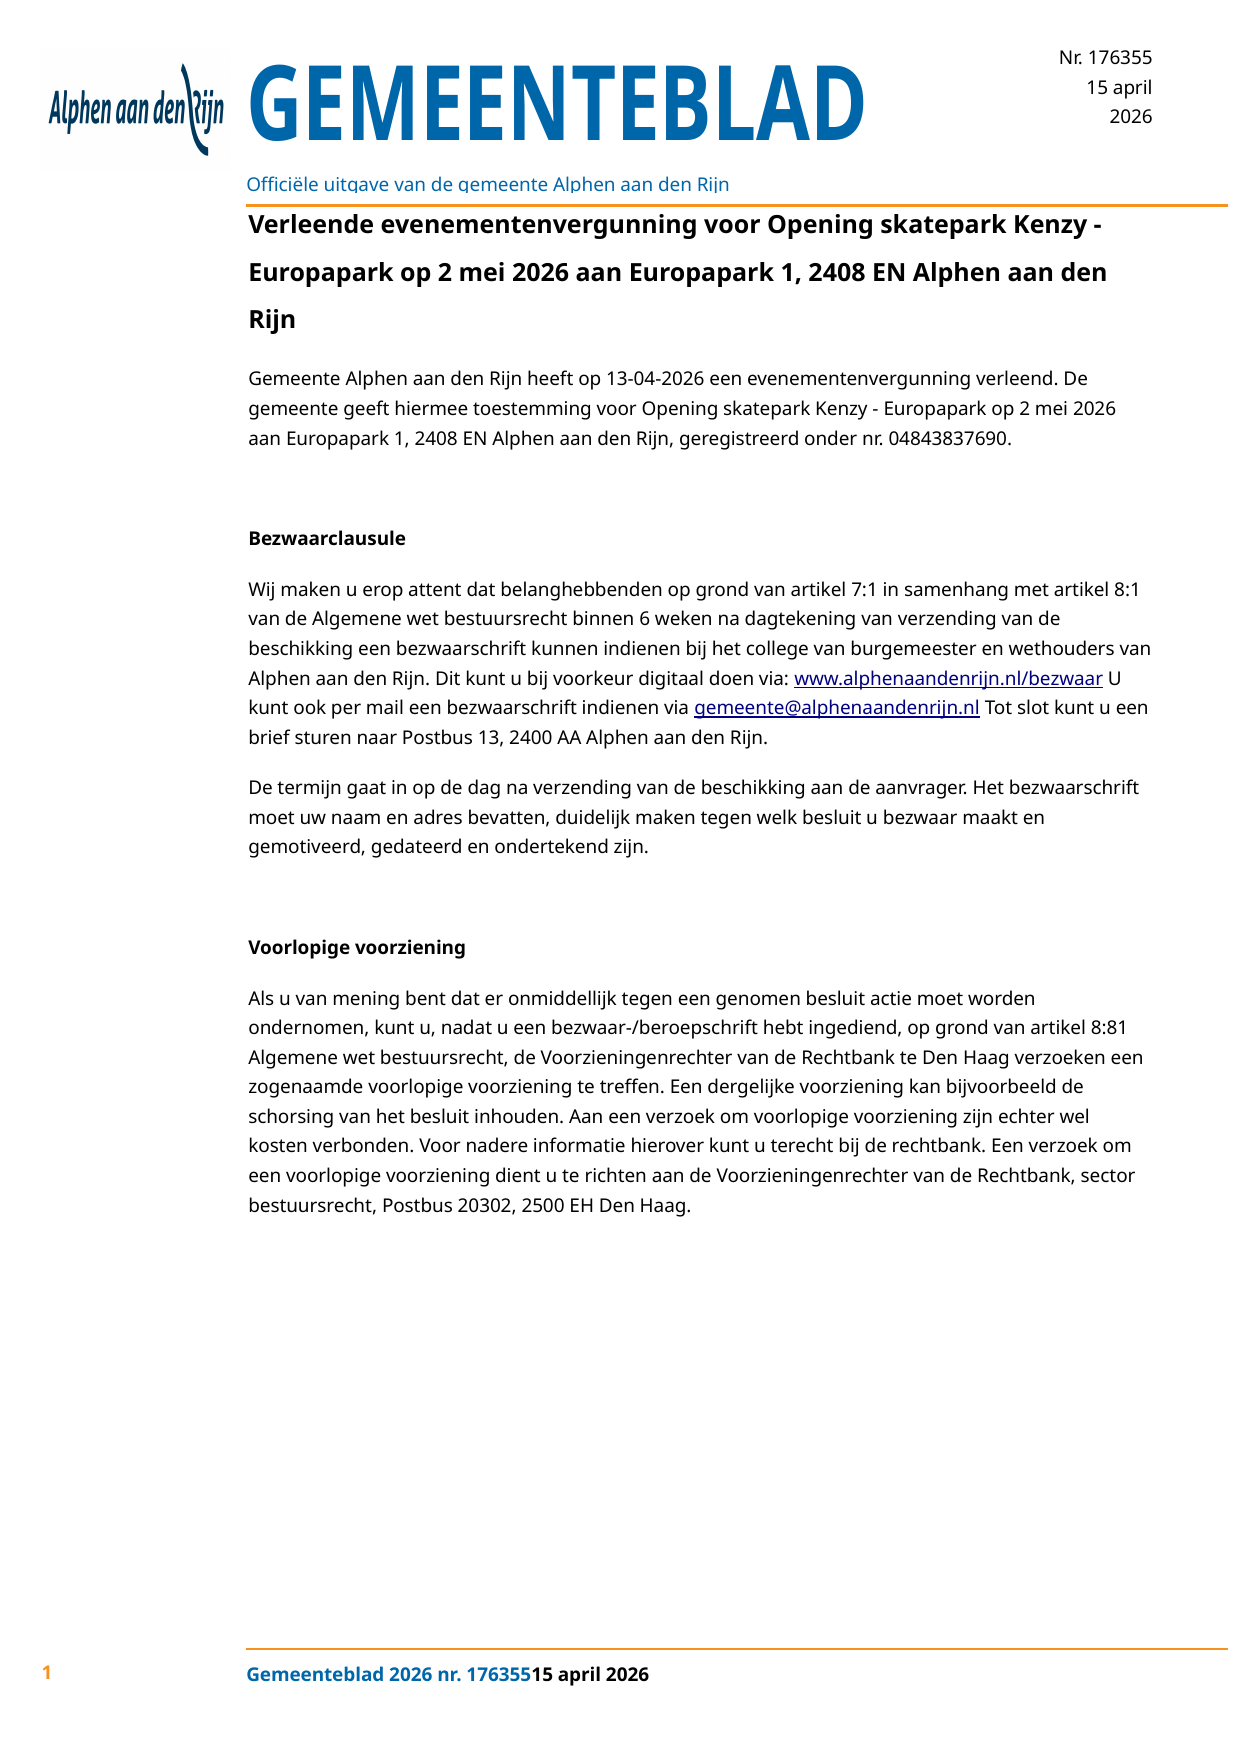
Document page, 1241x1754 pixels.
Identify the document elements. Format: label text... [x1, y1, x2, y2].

text Gemeente Alphen aan den Rijn heeft op 13-04-2026 een evenementenvergunning verleend. De gemeente geeft hiermee toestemming voor Opening skatepark Kenzy - Europapark op 2 mei 2026 aan Europapark 1, 2408 EN Alphen aan den Rijn, geregistreerd onder nr. 04843837690. [248, 366, 1152, 450]
text Wij maken u erop attent dat belanghebbenden op grond van artikel 7:1 in samenhang met artikel 8:1 van de Algemene wet bestuursrecht binnen 6 weken na dagtekening van verzending van de beschikking een bezwaarschrift kunnen indienen bij het college van burgemeester en wethouders van Alphen aan den Rijn. Dit kunt u bij voorkeur digitaal doen via: www.alphenaandenrijn.nl/bezwaar U kunt ook per mail een bezwaarschrift indienen via gemeente@alphenaandenrijn.nl Tot slot kunt u een brief sturen naar Postbus 13, 2400 AA Alphen aan den Rijn. [248, 576, 1152, 749]
text De termijn gaat in op de dag na verzending van de beschikking aan de aanvrager. Het bezwaarschrift moet uw naam en adres bevatten, duidelijk maken tegen welk besluit u bezwaar maakt en gemotiveerd, gedateerd en ondertekend zijn. [248, 774, 1152, 859]
picture [41, 47, 231, 172]
text Voorlopige voorziening [248, 934, 1152, 960]
text Als u van mening bent dat er onmiddellijk tegen een genomen besluit actie moet worden ondernomen, kunt u, nadat u een bezwaar-/beroepschrift hebt ingediend, op grond van artikel 8:81 Algemene wet bestuursrecht, de Voorzieningenrechter van de Rechtbank te Den Haag verzoeken een zogenaamde voorlopige voorziening te treffen. Een dergelijke voorziening kan bijvoorbeeld de schorsing van het besluit inhouden. Aan een verzoek om voorlopige voorziening zijn echter wel kosten verbonden. Voor nadere informatie hierover kunt u terecht bij de rechtbank. Een verzoek om een voorlopige voorziening dient u te richten aan de Voorzieningenrechter van de Rechtbank, sector bestuursrecht, Postbus 20302, 2500 EH Den Haag. [248, 985, 1152, 1217]
text Bezwaarclausule [248, 526, 1152, 551]
text Verleende evenementenvergunning voor Opening skatepark Kenzy - Europapark op 2 mei 2026 aan Europapark 1, 2408 EN Alphen aan den Rijn [248, 207, 1152, 336]
